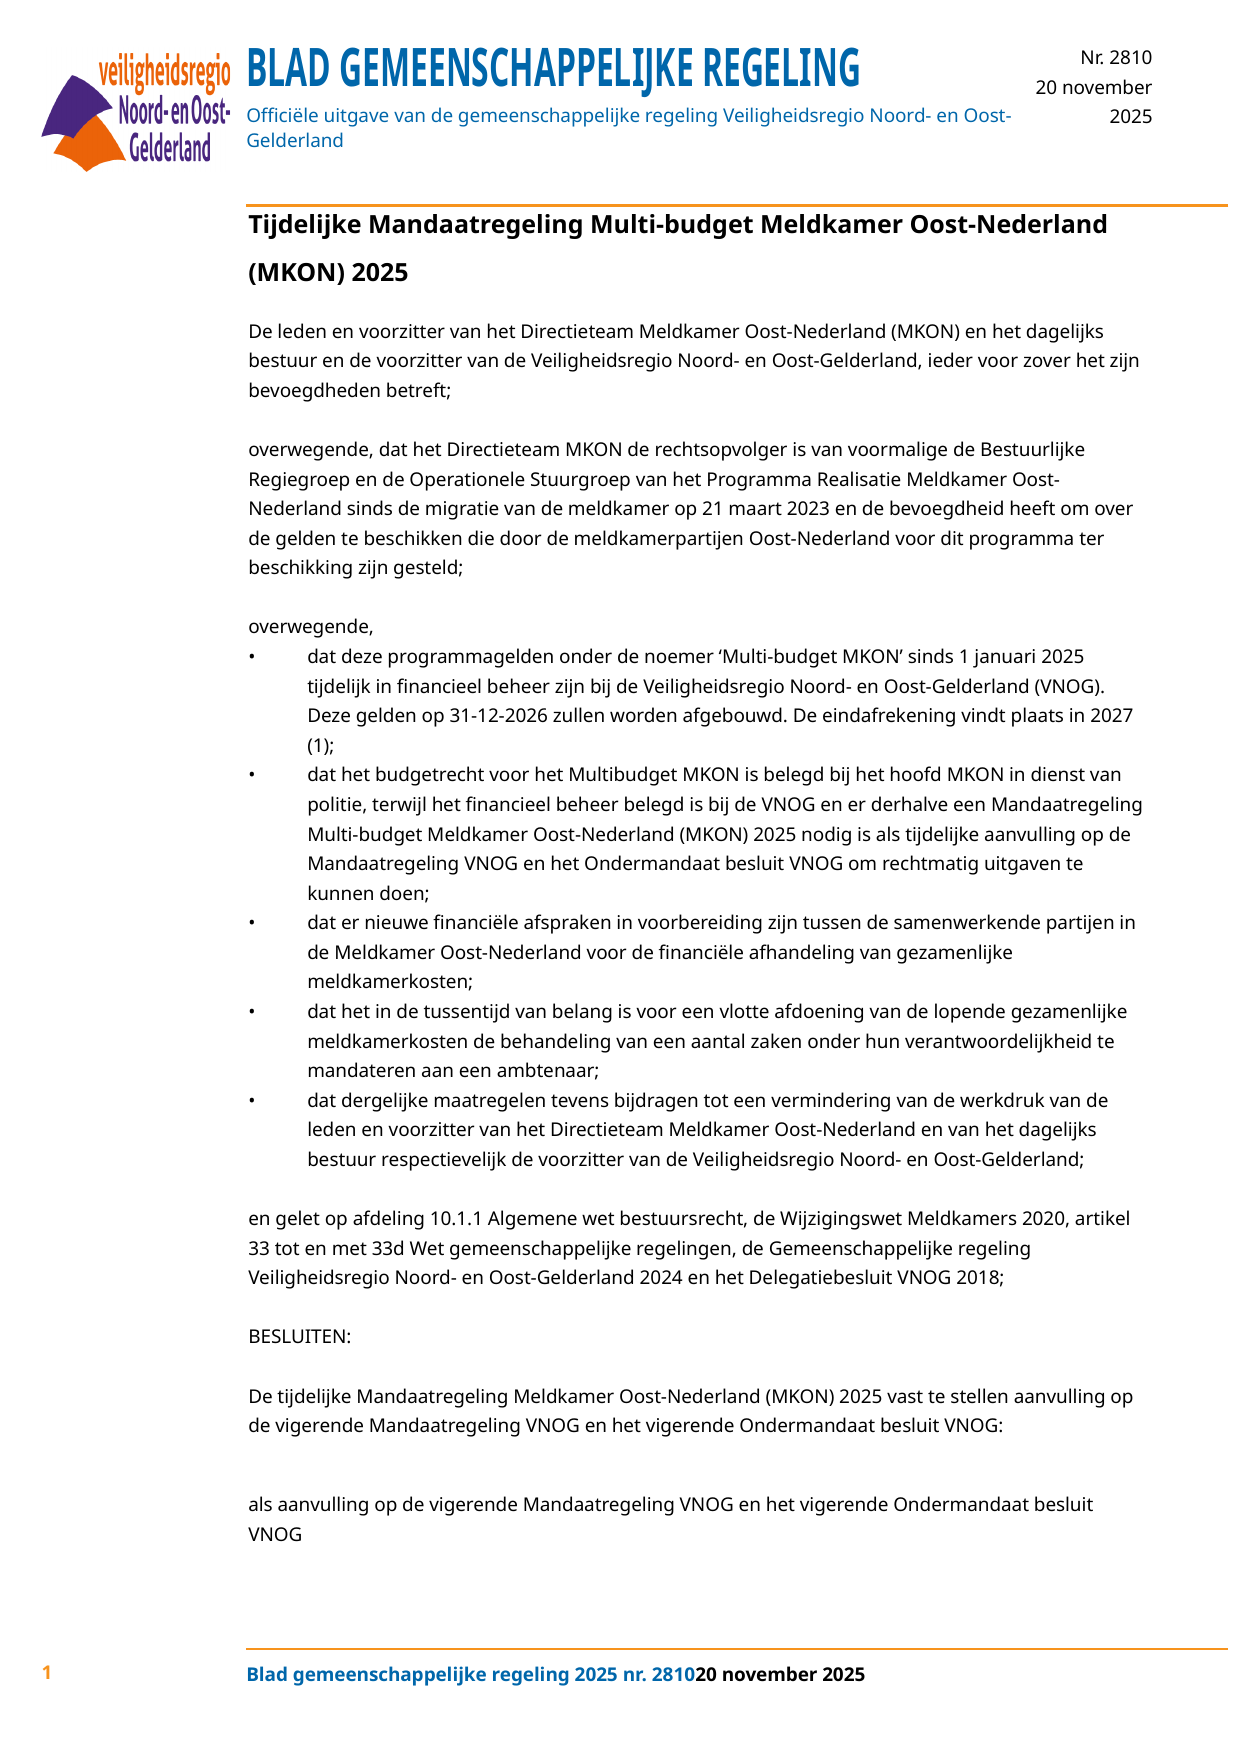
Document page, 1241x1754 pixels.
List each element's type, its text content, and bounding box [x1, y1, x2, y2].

text BESLUITEN: [248, 1324, 1152, 1349]
list dat deze programmagelden onder de noemer ‘Multi-budget MKON’ sinds 1 januari 2025 tijdelijk in financieel beheer zijn bij de Veiligheidsregio Noord- en Oost-Gelderland (VNOG). Deze gelden op 31-12-2026 zullen worden afgebouwd. De eindafrekening vindt plaats in 2027 (1); [248, 643, 1152, 758]
picture [41, 47, 231, 172]
list dat het budgetrecht voor het Multibudget MKON is belegd bij het hoofd MKON in dienst van politie, terwijl het financieel beheer belegd is bij de VNOG en er derhalve een Mandaatregeling Multi-budget Meldkamer Oost-Nederland (MKON) 2025 nodig is als tijdelijke aanvulling op de Mandaatregeling VNOG en het Ondermandaat besluit VNOG om rechtmatig uitgaven te kunnen doen; [248, 762, 1152, 906]
text als aanvulling op de vigerende Mandaatregeling VNOG en het vigerende Ondermandaat besluit VNOG [248, 1491, 1152, 1547]
text De leden en voorzitter van het Directieteam Meldkamer Oost-Nederland (MKON) en het dagelijks bestuur en de voorzitter van de Veiligheidsregio Noord- en Oost-Gelderland, ieder voor zover het zijn bevoegdheden betreft; [248, 318, 1152, 403]
list dat het in de tussentijd van belang is voor een vlotte afdoening van de lopende gezamenlijke meldkamerkosten de behandeling van een aantal zaken onder hun verantwoordelijkheid te mandateren aan een ambtenaar; [248, 998, 1152, 1083]
text overwegende, dat het Directieteam MKON de rechtsopvolger is van voormalige de Bestuurlijke Regiegroep en de Operationele Stuurgroep van het Programma Realisatie Meldkamer Oost-Nederland sinds de migratie van de meldkamer op 21 maart 2023 en de bevoegdheid heeft om over de gelden te beschikken die door de meldkamerpartijen Oost-Nederland voor dit programma ter beschikking zijn gesteld; [248, 436, 1152, 580]
list dat er nieuwe financiële afspraken in voorbereiding zijn tussen de samenwerkende partijen in de Meldkamer Oost-Nederland voor de financiële afhandeling van gezamenlijke meldkamerkosten; [248, 909, 1152, 994]
text De tijdelijke Mandaatregeling Meldkamer Oost-Nederland (MKON) 2025 vast te stellen aanvulling op de vigerende Mandaatregeling VNOG en het vigerende Ondermandaat besluit VNOG: [248, 1383, 1152, 1438]
text overwegende, [248, 614, 1152, 639]
text en gelet op afdeling 10.1.1 Algemene wet bestuursrecht, de Wijzigingswet Meldkamers 2020, artikel 33 tot en met 33d Wet gemeenschappelijke regelingen, de Gemeenschappelijke regeling Veiligheidsregio Noord- en Oost-Gelderland 2024 en het Delegatiebesluit VNOG 2018; [248, 1205, 1152, 1290]
list dat dergelijke maatregelen tevens bijdragen tot een vermindering van de werkdruk van de leden en voorzitter van het Directieteam Meldkamer Oost-Nederland en van het dagelijks bestuur respectievelijk de voorzitter van de Veiligheidsregio Noord- en Oost-Gelderland; [248, 1087, 1152, 1172]
text Tijdelijke Mandaatregeling Multi-budget Meldkamer Oost-Nederland (MKON) 2025 [248, 207, 1152, 288]
